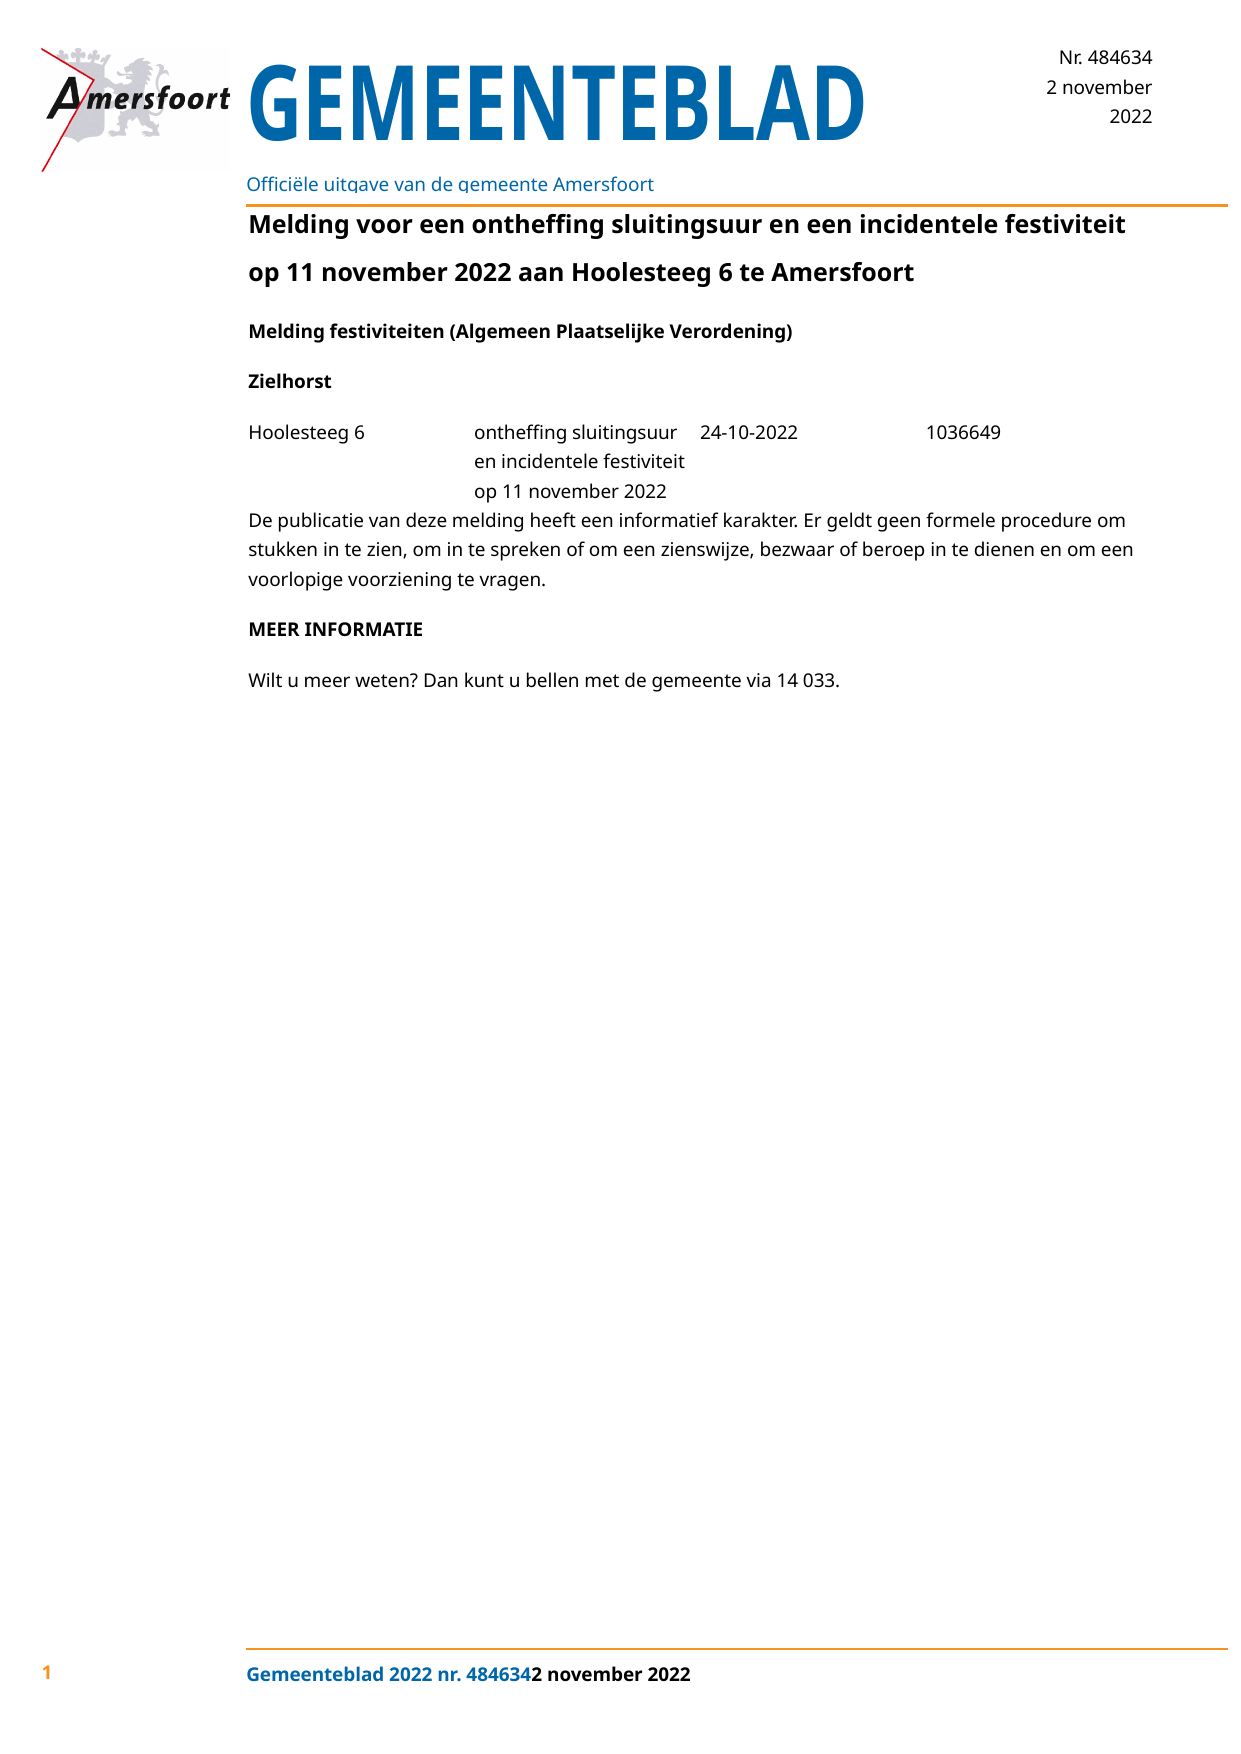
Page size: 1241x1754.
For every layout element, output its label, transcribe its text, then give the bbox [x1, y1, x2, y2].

text Melding voor een ontheffing sluitingsuur en een incidentele festiviteit op 11 november 2022 aan Hoolesteeg 6 te Amersfoort [248, 207, 1152, 288]
table_header ontheffing sluitingsuur en incidentele festiviteit op 11 november 2022 [474, 419, 700, 504]
text MEER INFORMATIE [248, 617, 1152, 642]
picture [41, 47, 231, 172]
table_header 24-10-2022 [700, 419, 926, 504]
text Wilt u meer weten? Dan kunt u bellen met de gemeente via 14 033. [248, 667, 1152, 693]
table_header Hoolesteeg 6 [248, 419, 474, 504]
text De publicatie van deze melding heeft een informatief karakter. Er geldt geen formele procedure om stukken in te zien, om in te spreken of om een zienswijze, bezwaar of beroep in te dienen en om een voorlopige voorziening te vragen. [248, 507, 1152, 592]
table_header 1036649 [926, 419, 1152, 504]
text Melding festiviteiten (Algemeen Plaatselijke Verordening) [248, 318, 1152, 344]
text Zielhorst [248, 368, 1152, 394]
